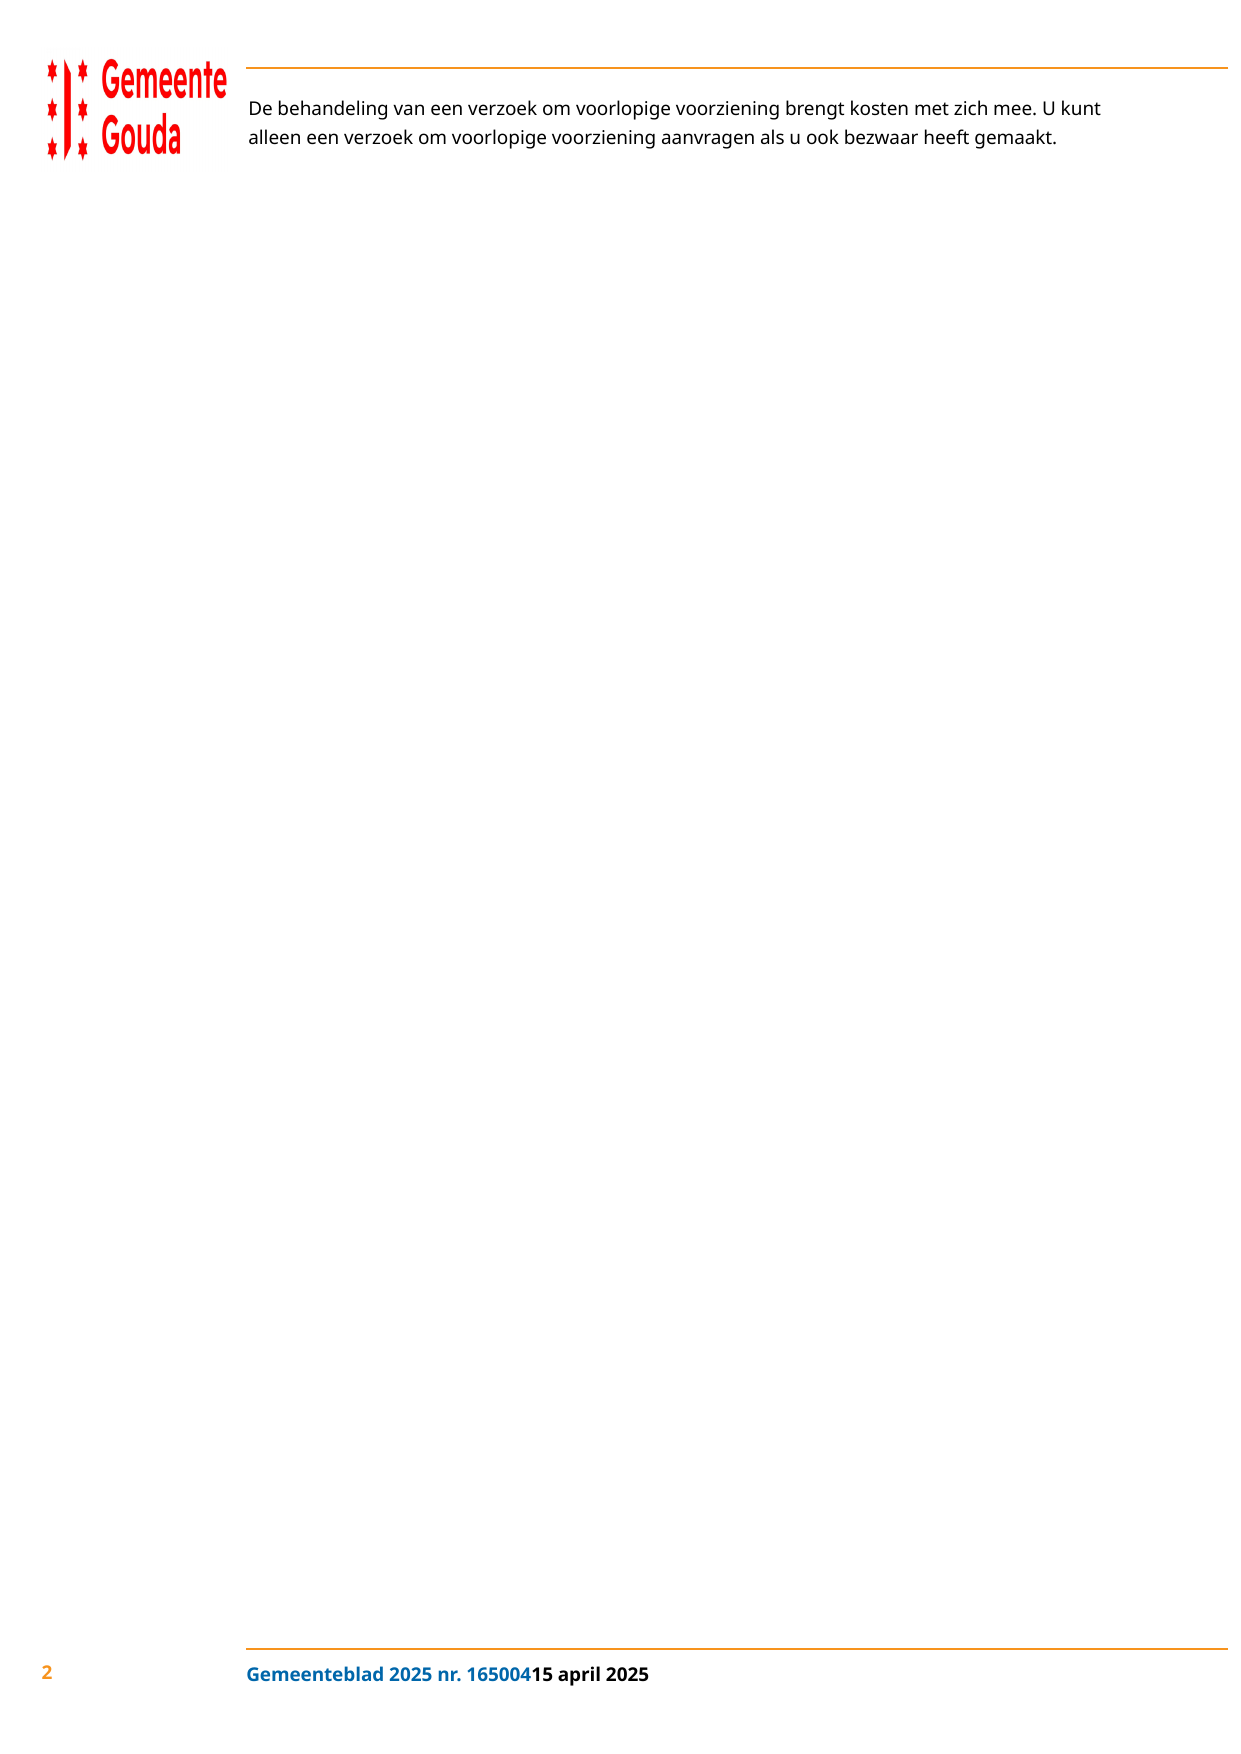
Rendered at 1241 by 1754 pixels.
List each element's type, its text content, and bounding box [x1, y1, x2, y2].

text De behandeling van een verzoek om voorlopige voorziening brengt kosten met zich mee. U kunt alleen een verzoek om voorlopige voorziening aanvragen als u ook bezwaar heeft gemaakt. [248, 95, 1152, 150]
picture [41, 47, 231, 172]
